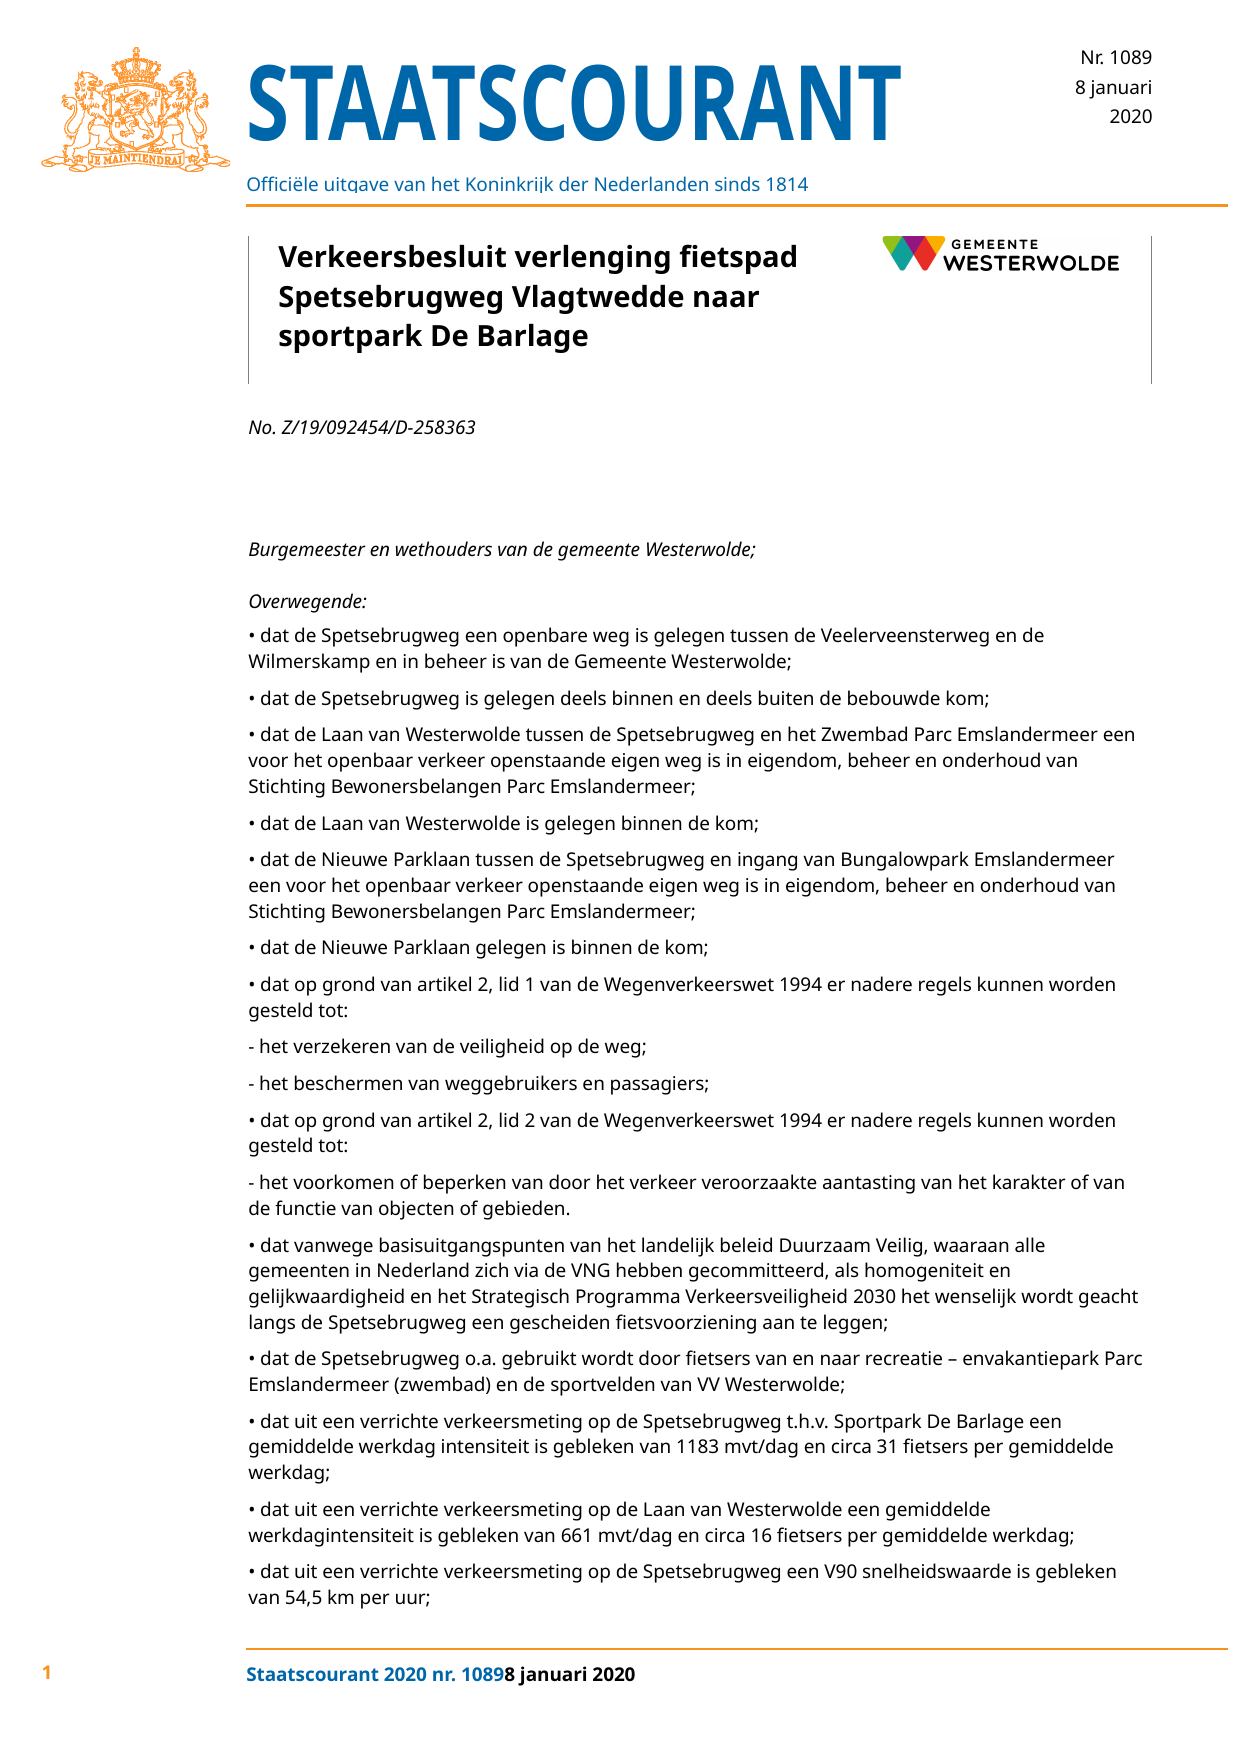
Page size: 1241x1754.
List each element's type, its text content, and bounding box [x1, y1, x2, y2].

text • dat de Nieuwe Parklaan tussen de Spetsebrugweg en ingang van Bungalowpark Emslandermeer een voor het openbaar verkeer openstaande eigen weg is in eigendom, beheer en onderhoud van Stichting Bewonersbelangen Parc Emslandermeer; [248, 846, 1152, 924]
text Overwegende: [248, 588, 1152, 614]
text • dat de Nieuwe Parklaan gelegen is binnen de kom; [248, 934, 1152, 960]
text • dat vanwege basisuitgangspunten van het landelijk beleid Duurzaam Veilig, waaraan alle gemeenten in Nederland zich via de VNG hebben gecommitteerd, als homogeniteit en gelijkwaardigheid en het Strategisch Programma Verkeersveiligheid 2030 het wenselijk wordt geacht langs de Spetsebrugweg een gescheiden fietsvoorziening aan te leggen; [248, 1232, 1152, 1335]
table_header [850, 236, 1151, 384]
text No. Z/19/092454/D-258363 [248, 414, 1152, 440]
text Burgemeester en wethouders van de gemeente Westerwolde; [248, 536, 1152, 561]
text • dat de Spetsebrugweg een openbare weg is gelegen tussen de Veelerveensterweg en de Wilmerskamp en in beheer is van de Gemeente Westerwolde; [248, 623, 1152, 674]
text - het verzekeren van de veiligheid op de weg; [248, 1034, 1152, 1059]
text • dat uit een verrichte verkeersmeting op de Laan van Westerwolde een gemiddelde werkdagintensiteit is gebleken van 661 mvt/dag en circa 16 fietsers per gemiddelde werkdag; [248, 1496, 1152, 1548]
text • dat uit een verrichte verkeersmeting op de Spetsebrugweg een V90 snelheidswaarde is gebleken van 54,5 km per uur; [248, 1558, 1152, 1610]
table_header Verkeersbesluit verlenging fietspad Spetsebrugweg Vlagtwedde naar sportpark De Barlage [249, 236, 850, 384]
text - het beschermen van weggebruikers en passagiers; [248, 1070, 1152, 1096]
text • dat de Laan van Westerwolde tussen de Spetsebrugweg en het Zwembad Parc Emslandermeer een voor het openbaar verkeer openstaande eigen weg is in eigendom, beheer en onderhoud van Stichting Bewonersbelangen Parc Emslandermeer; [248, 722, 1152, 799]
text • dat op grond van artikel 2, lid 1 van de Wegenverkeerswet 1994 er nadere regels kunnen worden gesteld tot: [248, 971, 1152, 1023]
text • dat de Spetsebrugweg o.a. gebruikt wordt door fietsers van en naar recreatie – envakantiepark Parc Emslandermeer (zwembad) en de sportvelden van VV Westerwolde; [248, 1346, 1152, 1397]
picture [41, 47, 231, 172]
text • dat de Spetsebrugweg is gelegen deels binnen en deels buiten de bebouwde kom; [248, 685, 1152, 711]
text - het voorkomen of beperken van door het verkeer veroorzaakte aantasting van het karakter of van de functie van objecten of gebieden. [248, 1169, 1152, 1221]
picture [882, 236, 1119, 271]
text • dat uit een verrichte verkeersmeting op de Spetsebrugweg t.h.v. Sportpark De Barlage een gemiddelde werkdag intensiteit is gebleken van 1183 mvt/dag en circa 31 fietsers per gemiddelde werkdag; [248, 1408, 1152, 1485]
text • dat de Laan van Westerwolde is gelegen binnen de kom; [248, 810, 1152, 836]
text • dat op grond van artikel 2, lid 2 van de Wegenverkeerswet 1994 er nadere regels kunnen worden gesteld tot: [248, 1107, 1152, 1158]
